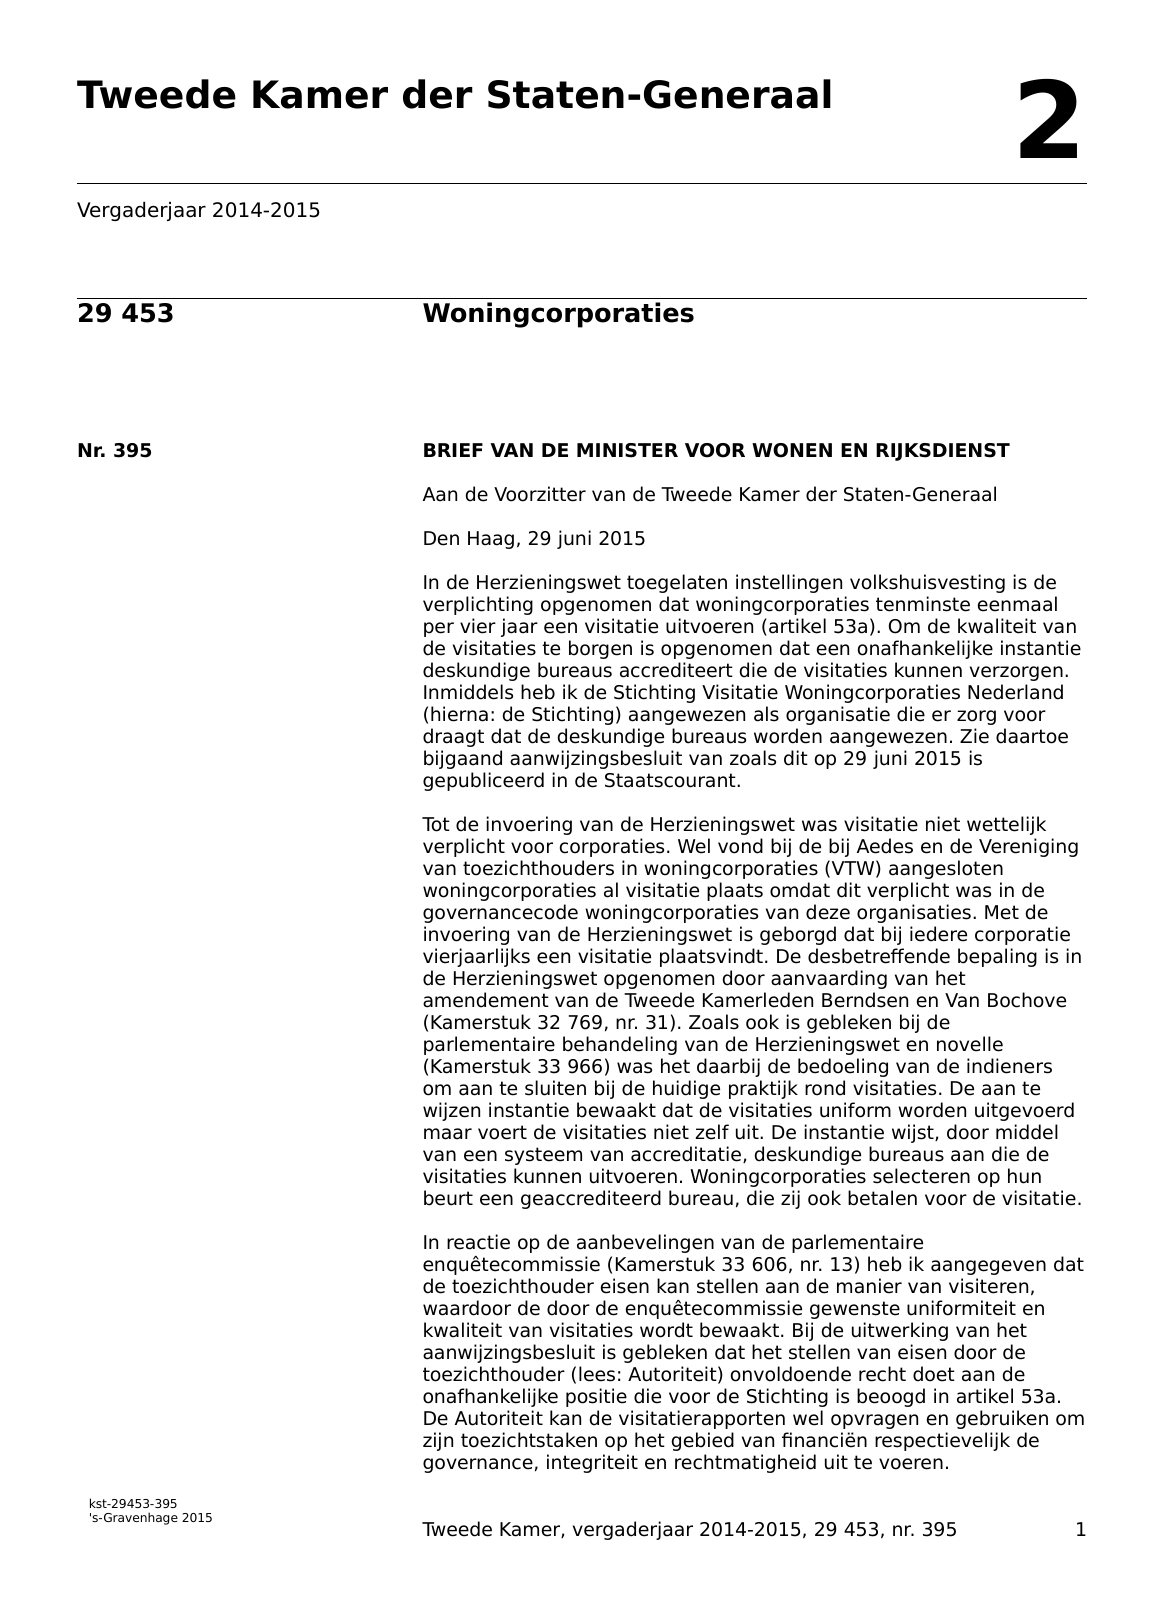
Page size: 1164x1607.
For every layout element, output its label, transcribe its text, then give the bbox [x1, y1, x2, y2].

table_header 2 [886, 59, 1087, 183]
text Aan de Voorzitter van de Tweede Kamer der Staten-Generaal [422, 484, 1087, 506]
text In de Herzieningswet toegelaten instellingen volkshuisvesting is de verplichting opgenomen dat woningcorporaties tenminste eenmaal per vier jaar een visitatie uitvoeren (artikel 53a). Om de kwaliteit van de visitaties te borgen is opgenomen dat een onafhankelijke instantie deskundige bureaus accrediteert die de visitaties kunnen verzorgen. Inmiddels heb ik de Stichting Visitatie Woningcorporaties Nederland (hierna: de Stichting) aangewezen als organisatie die er zorg voor draagt dat de deskundige bureaus worden aangewezen. Zie daartoe bijgaand aanwijzingsbesluit van zoals dit op 29 juni 2015 is gepubliceerd in de Staatscourant. [422, 572, 1087, 792]
table_cell Vergaderjaar 2014-2015 [77, 184, 1087, 298]
text Tot de invoering van de Herzieningswet was visitatie niet wettelijk verplicht voor corporaties. Wel vond bij de bij Aedes en de Vereniging van toezichthouders in woningcorporaties (VTW) aangesloten woningcorporaties al visitatie plaats omdat dit verplicht was in de governancecode woningcorporaties van deze organisaties. Met de invoering van de Herzieningswet is geborgd dat bij iedere corporatie vierjaarlijks een visitatie plaatsvindt. De desbetreffende bepaling is in de Herzieningswet opgenomen door aanvaarding van het amendement van de Tweede Kamerleden Berndsen en Van Bochove (Kamerstuk 32 769, nr. 31). Zoals ook is gebleken bij de parlementaire behandeling van de Herzieningswet en novelle (Kamerstuk 33 966) was het daarbij de bedoeling van de indieners om aan te sluiten bij de huidige praktijk rond visitaties. De aan te wijzen instantie bewaakt dat de visitaties uniform worden uitgevoerd maar voert de visitaties niet zelf uit. De instantie wijst, door middel van een systeem van accreditatie, deskundige bureaus aan die de visitaties kunnen uitvoeren. Woningcorporaties selecteren op hun beurt een geaccrediteerd bureau, die zij ook betalen voor de visitatie. [422, 814, 1087, 1210]
text 's-Gravenhage 2015 [88, 1511, 323, 1525]
table_header Tweede Kamer der Staten-Generaal [77, 59, 886, 183]
text Den Haag, 29 juni 2015 [422, 528, 1087, 550]
subtitle Nr. 395 BRIEF VAN DE MINISTER VOOR WONEN EN RIJKSDIENST [77, 440, 1087, 462]
text In reactie op de aanbevelingen van de parlementaire enquêtecommissie (Kamerstuk 33 606, nr. 13) heb ik aangegeven dat de toezichthouder eisen kan stellen aan de manier van visiteren, waardoor de door de enquêtecommissie gewenste uniformiteit en kwaliteit van visitaties wordt bewaakt. Bij de uitwerking van het aanwijzingsbesluit is gebleken dat het stellen van eisen door de toezichthouder (lees: Autoriteit) onvoldoende recht doet aan de onafhankelijke positie die voor de Stichting is beoogd in artikel 53a. De Autoriteit kan de visitatierapporten wel opvragen en gebruiken om zijn toezichtstaken op het gebied van financiën respectievelijk de governance, integriteit en rechtmatigheid uit te voeren. [422, 1232, 1087, 1474]
subtitle 29 453 Woningcorporaties [77, 299, 1087, 329]
text kst-29453-395 [88, 1497, 323, 1511]
